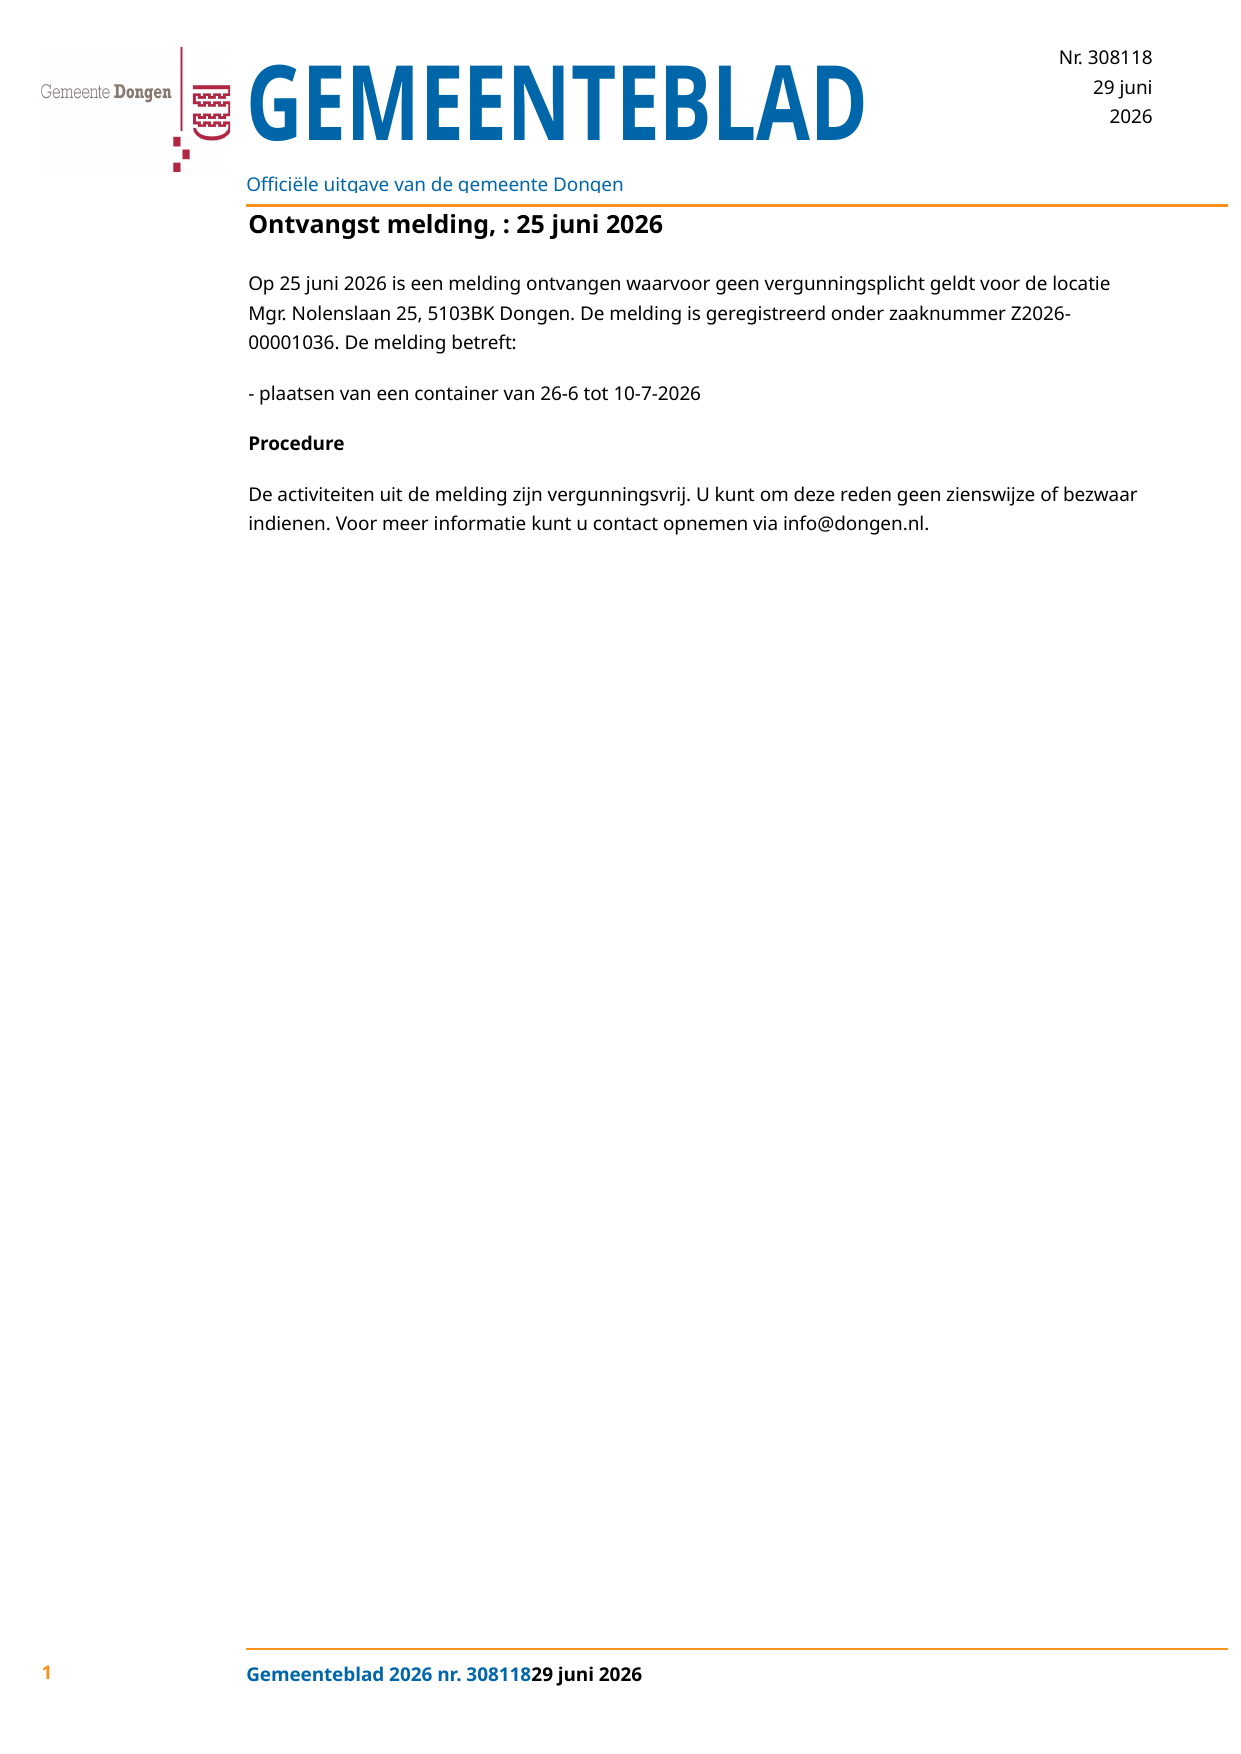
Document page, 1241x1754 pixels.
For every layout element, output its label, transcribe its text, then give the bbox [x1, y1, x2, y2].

text - plaatsen van een container van 26-6 tot 10-7-2026 [248, 380, 1152, 406]
text Op 25 juni 2026 is een melding ontvangen waarvoor geen vergunningsplicht geldt voor de locatie Mgr. Nolenslaan 25, 5103BK Dongen. De melding is geregistreerd onder zaaknummer Z2026-00001036. De melding betreft: [248, 270, 1152, 355]
text De activiteiten uit de melding zijn vergunningsvrij. U kunt om deze reden geen zienswijze of bezwaar indienen. Voor meer informatie kunt u contact opnemen via info@dongen.nl. [248, 481, 1152, 536]
picture [41, 47, 231, 172]
text Ontvangst melding, : 25 juni 2026 [248, 207, 1152, 241]
text Procedure [248, 430, 1152, 456]
